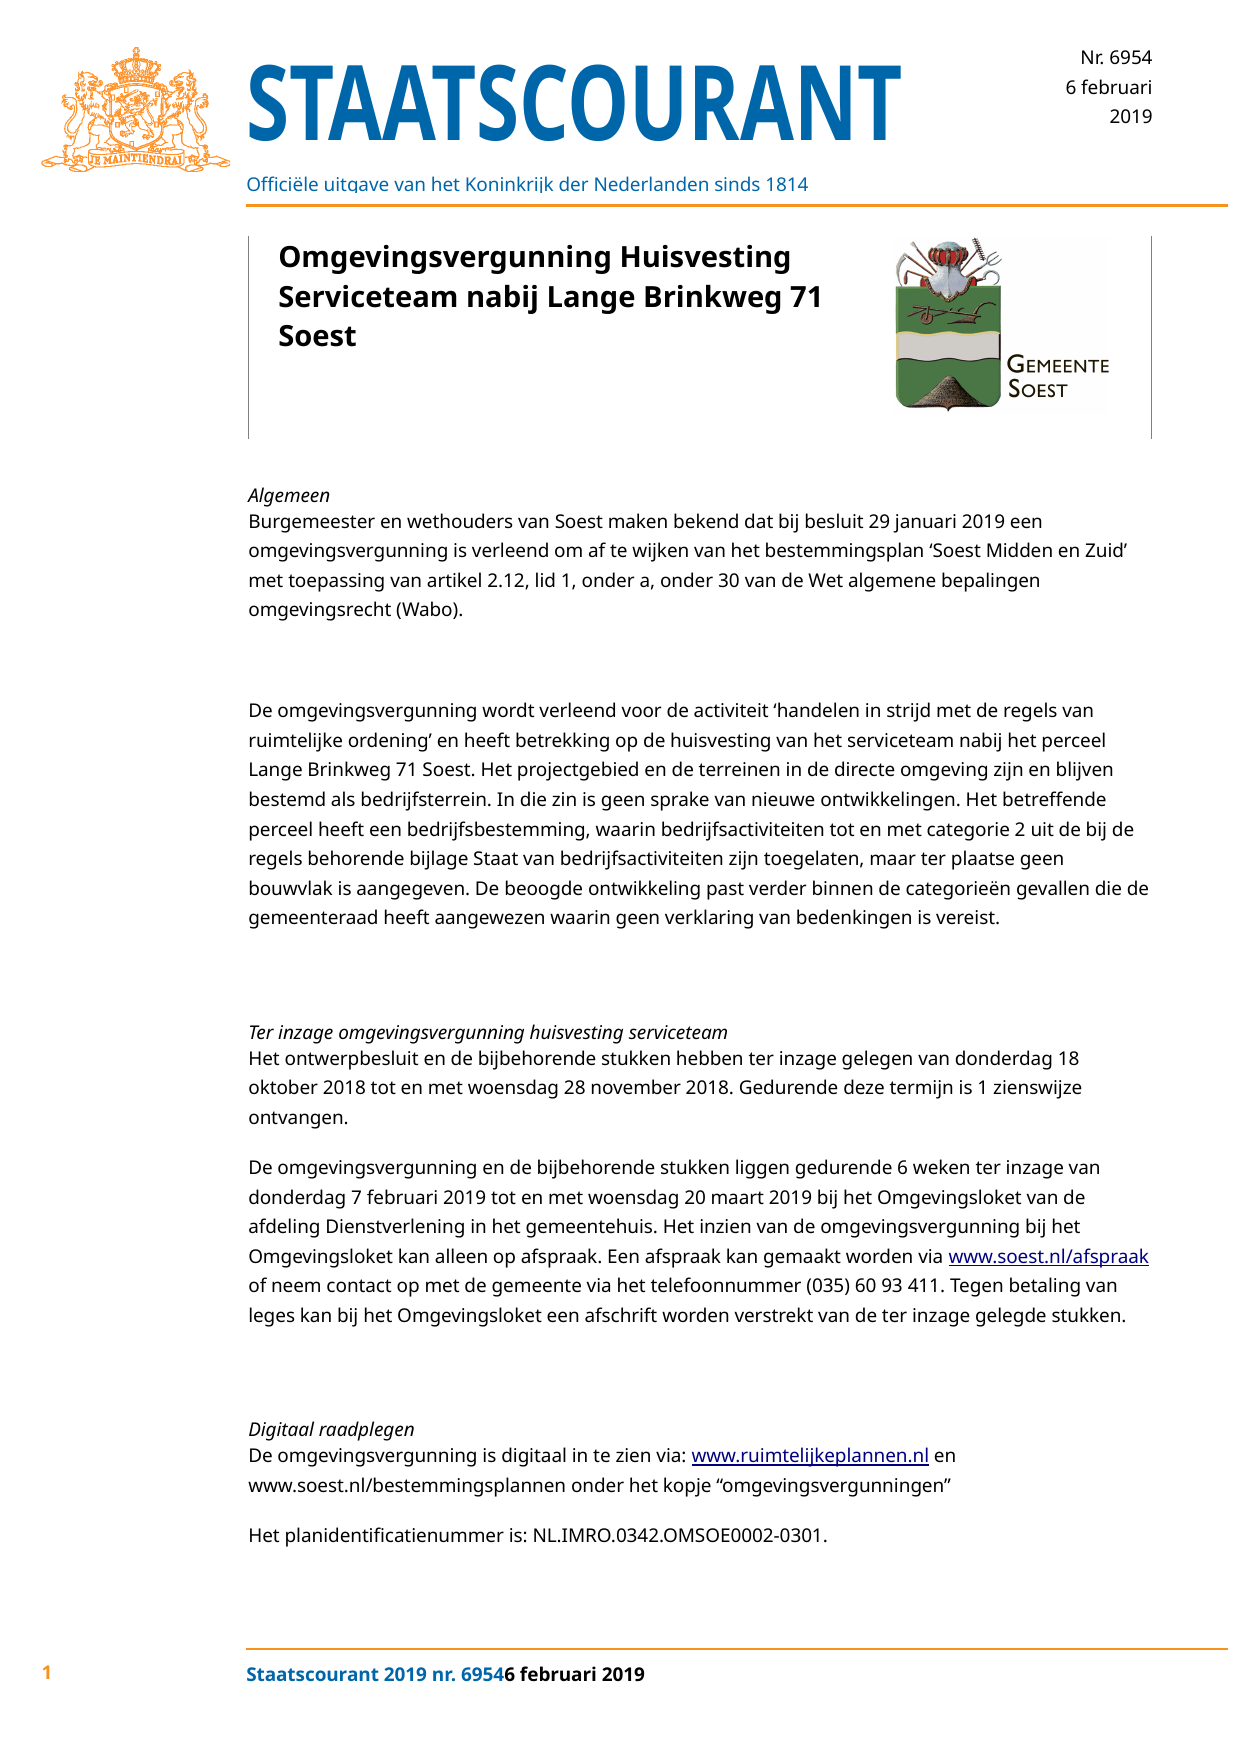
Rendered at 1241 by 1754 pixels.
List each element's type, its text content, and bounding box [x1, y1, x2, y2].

text De omgevingsvergunning wordt verleend voor de activiteit ‘handelen in strijd met de regels van ruimtelijke ordening’ en heeft betrekking op de huisvesting van het serviceteam nabij het perceel Lange Brinkweg 71 Soest. Het projectgebied en de terreinen in de directe omgeving zijn en blijven bestemd als bedrijfsterrein. In die zin is geen sprake van nieuwe ontwikkelingen. Het betreffende perceel heeft een bedrijfsbestemming, waarin bedrijfsactiviteiten tot en met categorie 2 uit de bij de regels behorende bijlage Staat van bedrijfsactiviteiten zijn toegelaten, maar ter plaatse geen bouwvlak is aangegeven. De beoogde ontwikkeling past verder binnen de categorieën gevallen die de gemeenteraad heeft aangewezen waarin geen verklaring van bedenkingen is vereist. [248, 697, 1152, 930]
text De omgevingsvergunning is digitaal in te zien via: www.ruimtelijkeplannen.nl en www.soest.nl/bestemmingsplannen onder het kopje “omgevingsvergunningen” [248, 1442, 1152, 1498]
picture [892, 236, 1109, 414]
text De omgevingsvergunning en de bijbehorende stukken liggen gedurende 6 weken ter inzage van donderdag 7 februari 2019 tot en met woensdag 20 maart 2019 bij het Omgevingsloket van de afdeling Dienstverlening in het gemeentehuis. Het inzien van de omgevingsvergunning bij het Omgevingsloket kan alleen op afspraak. Een afspraak kan gemaakt worden via www.soest.nl/afspraak of neem contact op met de gemeente via het telefoonnummer (035) 60 93 411. Tegen betaling van leges kan bij het Omgevingsloket een afschrift worden verstrekt van de ter inzage gelegde stukken. [248, 1154, 1152, 1328]
text Het ontwerpbesluit en de bijbehorende stukken hebben ter inzage gelegen van donderdag 18 oktober 2018 tot en met woensdag 28 november 2018. Gedurende deze termijn is 1 zienswijze ontvangen. [248, 1045, 1152, 1129]
text Algemeen [248, 482, 1152, 508]
text Ter inzage omgevingsvergunning huisvesting serviceteam [248, 1019, 1152, 1045]
picture [41, 47, 231, 172]
table_header Omgevingsvergunning Huisvesting Serviceteam nabij Lange Brinkweg 71 Soest [249, 236, 850, 439]
table_header [850, 236, 892, 413]
text Digitaal raadplegen [248, 1417, 1152, 1442]
table_header [1109, 236, 1151, 413]
table_header [850, 414, 1151, 439]
text Burgemeester en wethouders van Soest maken bekend dat bij besluit 29 januari 2019 een omgevingsvergunning is verleend om af te wijken van het bestemmingsplan ‘Soest Midden en Zuid’ met toepassing van artikel 2.12, lid 1, onder a, onder 30 van de Wet algemene bepalingen omgevingsrecht (Wabo). [248, 508, 1152, 622]
text Het planidentificatienummer is: NL.IMRO.0342.OMSOE0002-0301. [248, 1522, 1152, 1548]
